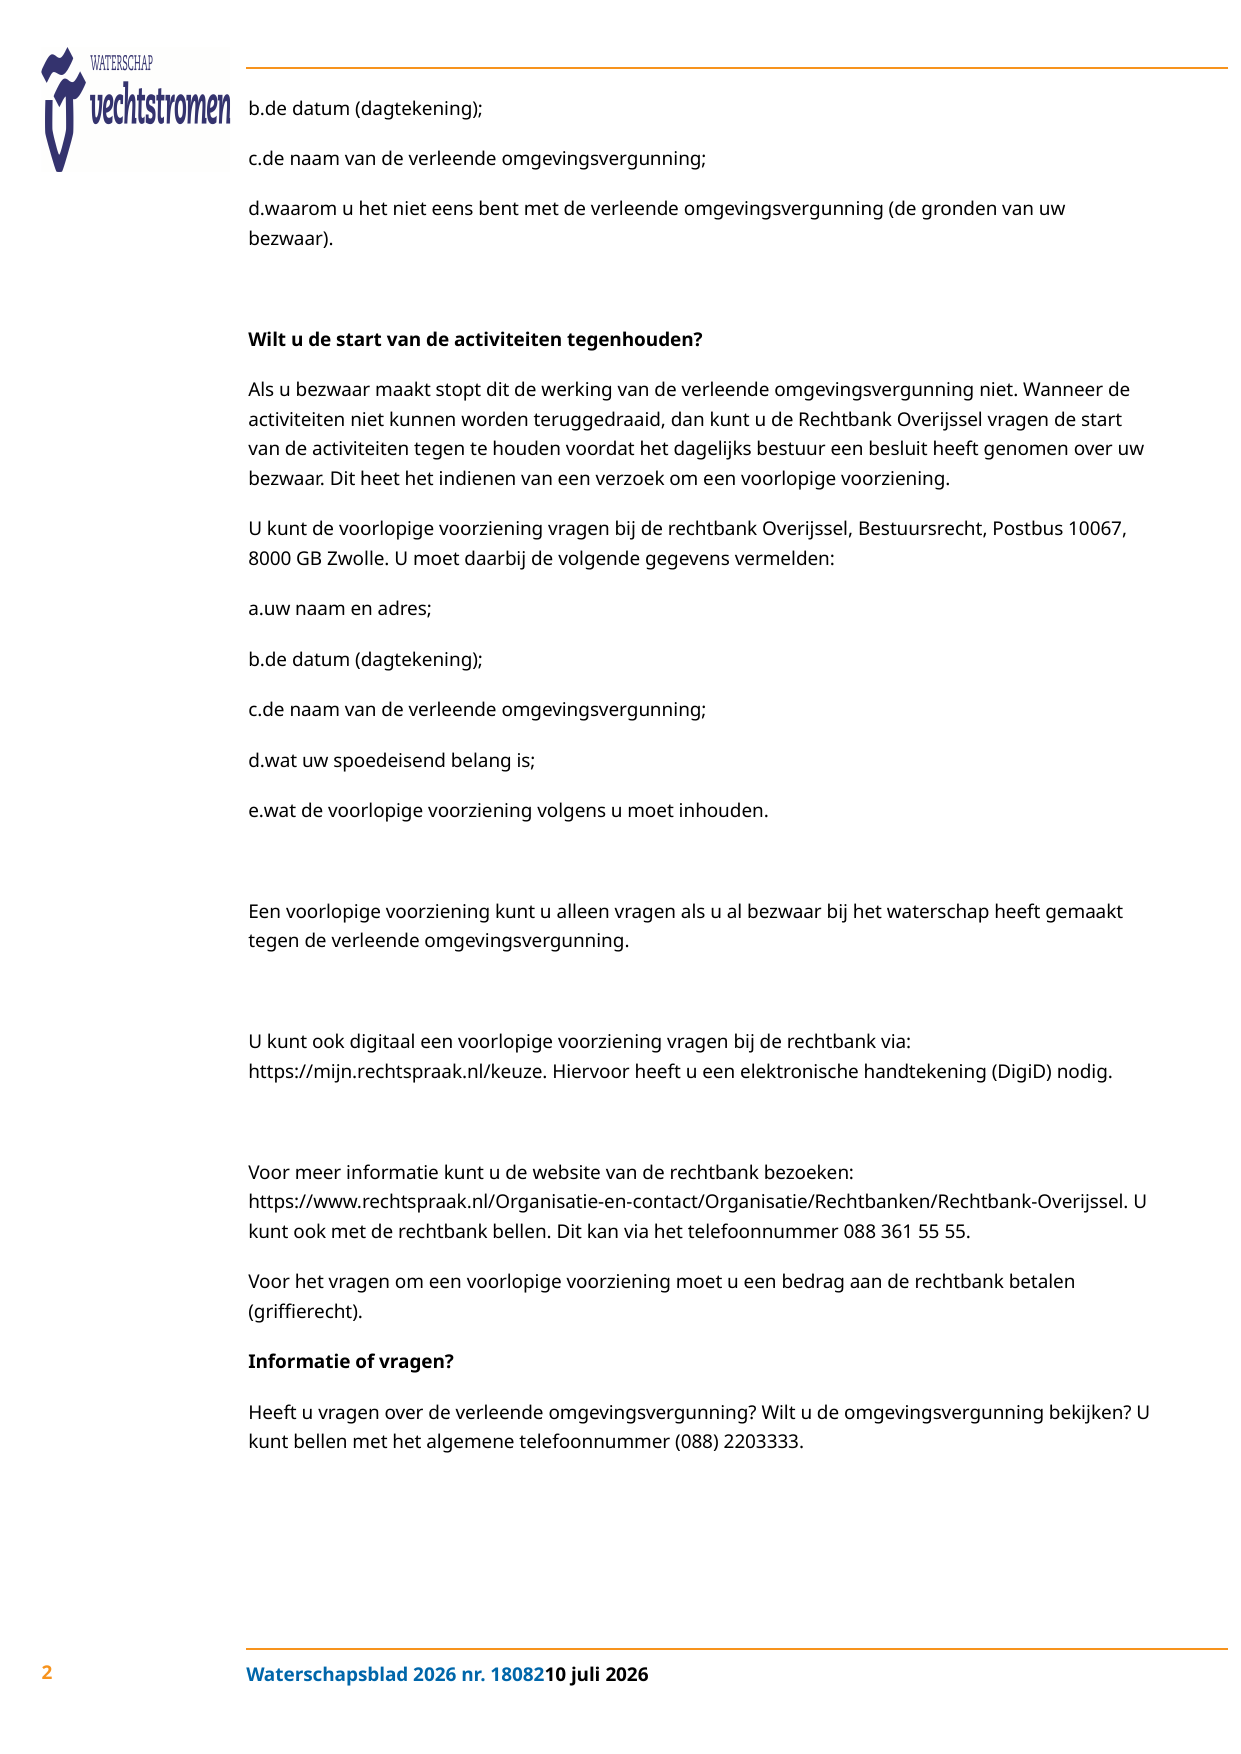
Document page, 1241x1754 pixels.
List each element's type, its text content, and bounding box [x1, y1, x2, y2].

text Een voorlopige voorziening kunt u alleen vragen als u al bezwaar bij het waterschap heeft gemaakt tegen de verleende omgevingsvergunning. [248, 898, 1152, 953]
text d.waarom u het niet eens bent met de verleende omgevingsvergunning (de gronden van uw bezwaar). [248, 196, 1152, 251]
text Voor meer informatie kunt u de website van de rechtbank bezoeken: https://www.rechtspraak.nl/Organisatie-en-contact/Organisatie/Rechtbanken/Rechtbank-Overijssel. U kunt ook met de rechtbank bellen. Dit kan via het telefoonnummer 088 361 55 55. [248, 1159, 1152, 1244]
text Heeft u vragen over de verleende omgevingsvergunning? Wilt u de omgevingsvergunning bekijken? U kunt bellen met het algemene telefoonnummer (088) 2203333. [248, 1399, 1152, 1454]
text Voor het vragen om een voorlopige voorziening moet u een bedrag aan de rechtbank betalen (griffierecht). [248, 1268, 1152, 1324]
text b.de datum (dagtekening); [248, 646, 1152, 672]
text c.de naam van de verleende omgevingsvergunning; [248, 145, 1152, 171]
text a.uw naam en adres; [248, 596, 1152, 621]
text e.wat de voorlopige voorziening volgens u moet inhouden. [248, 797, 1152, 823]
text U kunt de voorlopige voorziening vragen bij de rechtbank Overijssel, Bestuursrecht, Postbus 10067, 8000 GB Zwolle. U moet daarbij de volgende gegevens vermelden: [248, 516, 1152, 571]
text U kunt ook digitaal een voorlopige voorziening vragen bij de rechtbank via: https://mijn.rechtspraak.nl/keuze. Hiervoor heeft u een elektronische handtekening (DigiD) nodig. [248, 1028, 1152, 1084]
text d.wat uw spoedeisend belang is; [248, 747, 1152, 773]
text Als u bezwaar maakt stopt dit de werking van de verleende omgevingsvergunning niet. Wanneer de activiteiten niet kunnen worden teruggedraaid, dan kunt u de Rechtbank Overijssel vragen de start van de activiteiten tegen te houden voordat het dagelijks bestuur een besluit heeft genomen over uw bezwaar. Dit heet het indienen van een verzoek om een voorlopige voorziening. [248, 376, 1152, 491]
text c.de naam van de verleende omgevingsvergunning; [248, 696, 1152, 722]
text b.de datum (dagtekening); [248, 95, 1152, 121]
picture [41, 47, 231, 172]
text Wilt u de start van de activiteiten tegenhouden? [248, 326, 1152, 352]
text Informatie of vragen? [248, 1348, 1152, 1374]
